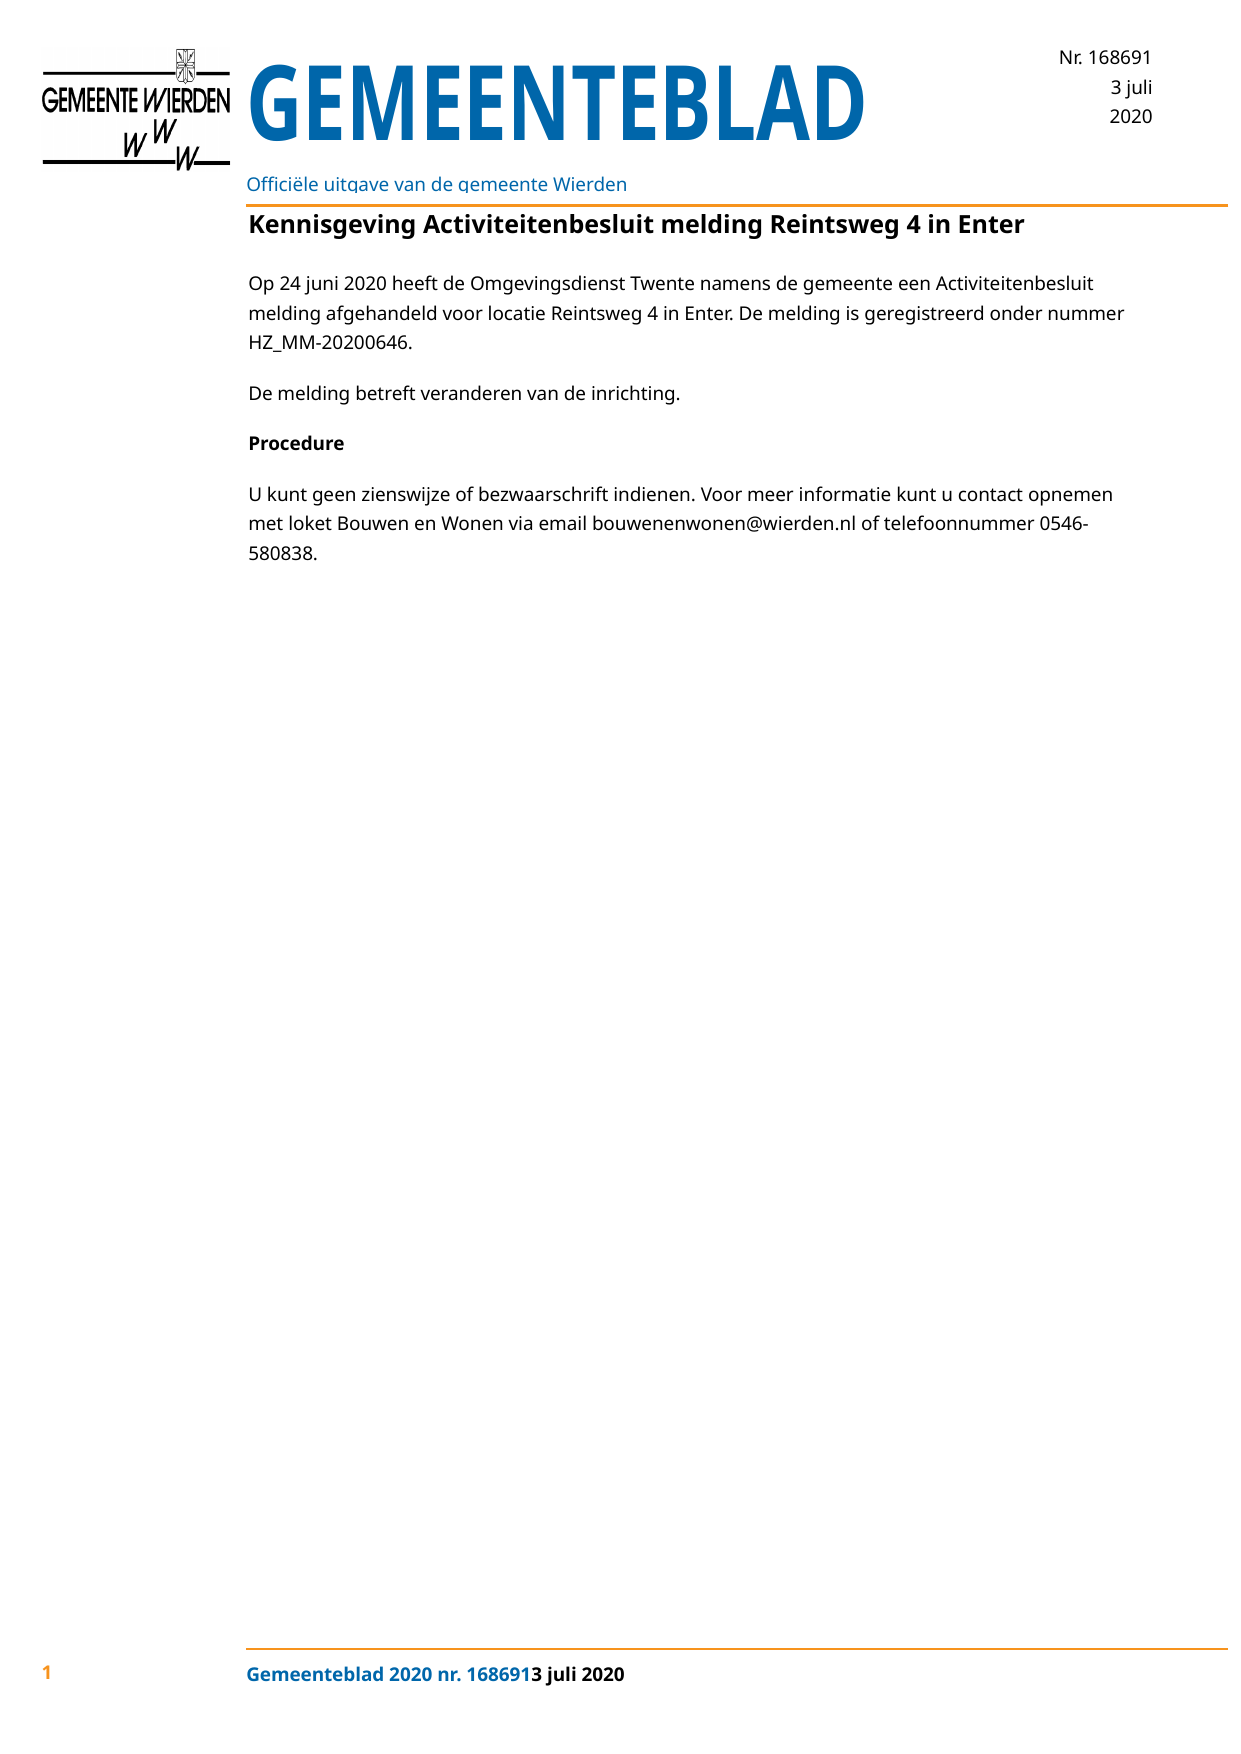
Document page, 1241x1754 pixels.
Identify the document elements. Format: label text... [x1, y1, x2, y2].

text De melding betreft veranderen van de inrichting. [248, 380, 1152, 406]
picture [41, 47, 231, 172]
text U kunt geen zienswijze of bezwaarschrift indienen. Voor meer informatie kunt u contact opnemen met loket Bouwen en Wonen via email bouwenenwonen@wierden.nl of telefoonnummer 0546-580838. [248, 481, 1152, 566]
text Kennisgeving Activiteitenbesluit melding Reintsweg 4 in Enter [248, 207, 1152, 241]
text Procedure [248, 430, 1152, 456]
text Op 24 juni 2020 heeft de Omgevingsdienst Twente namens de gemeente een Activiteitenbesluit melding afgehandeld voor locatie Reintsweg 4 in Enter. De melding is geregistreerd onder nummer HZ_MM-20200646. [248, 270, 1152, 355]
